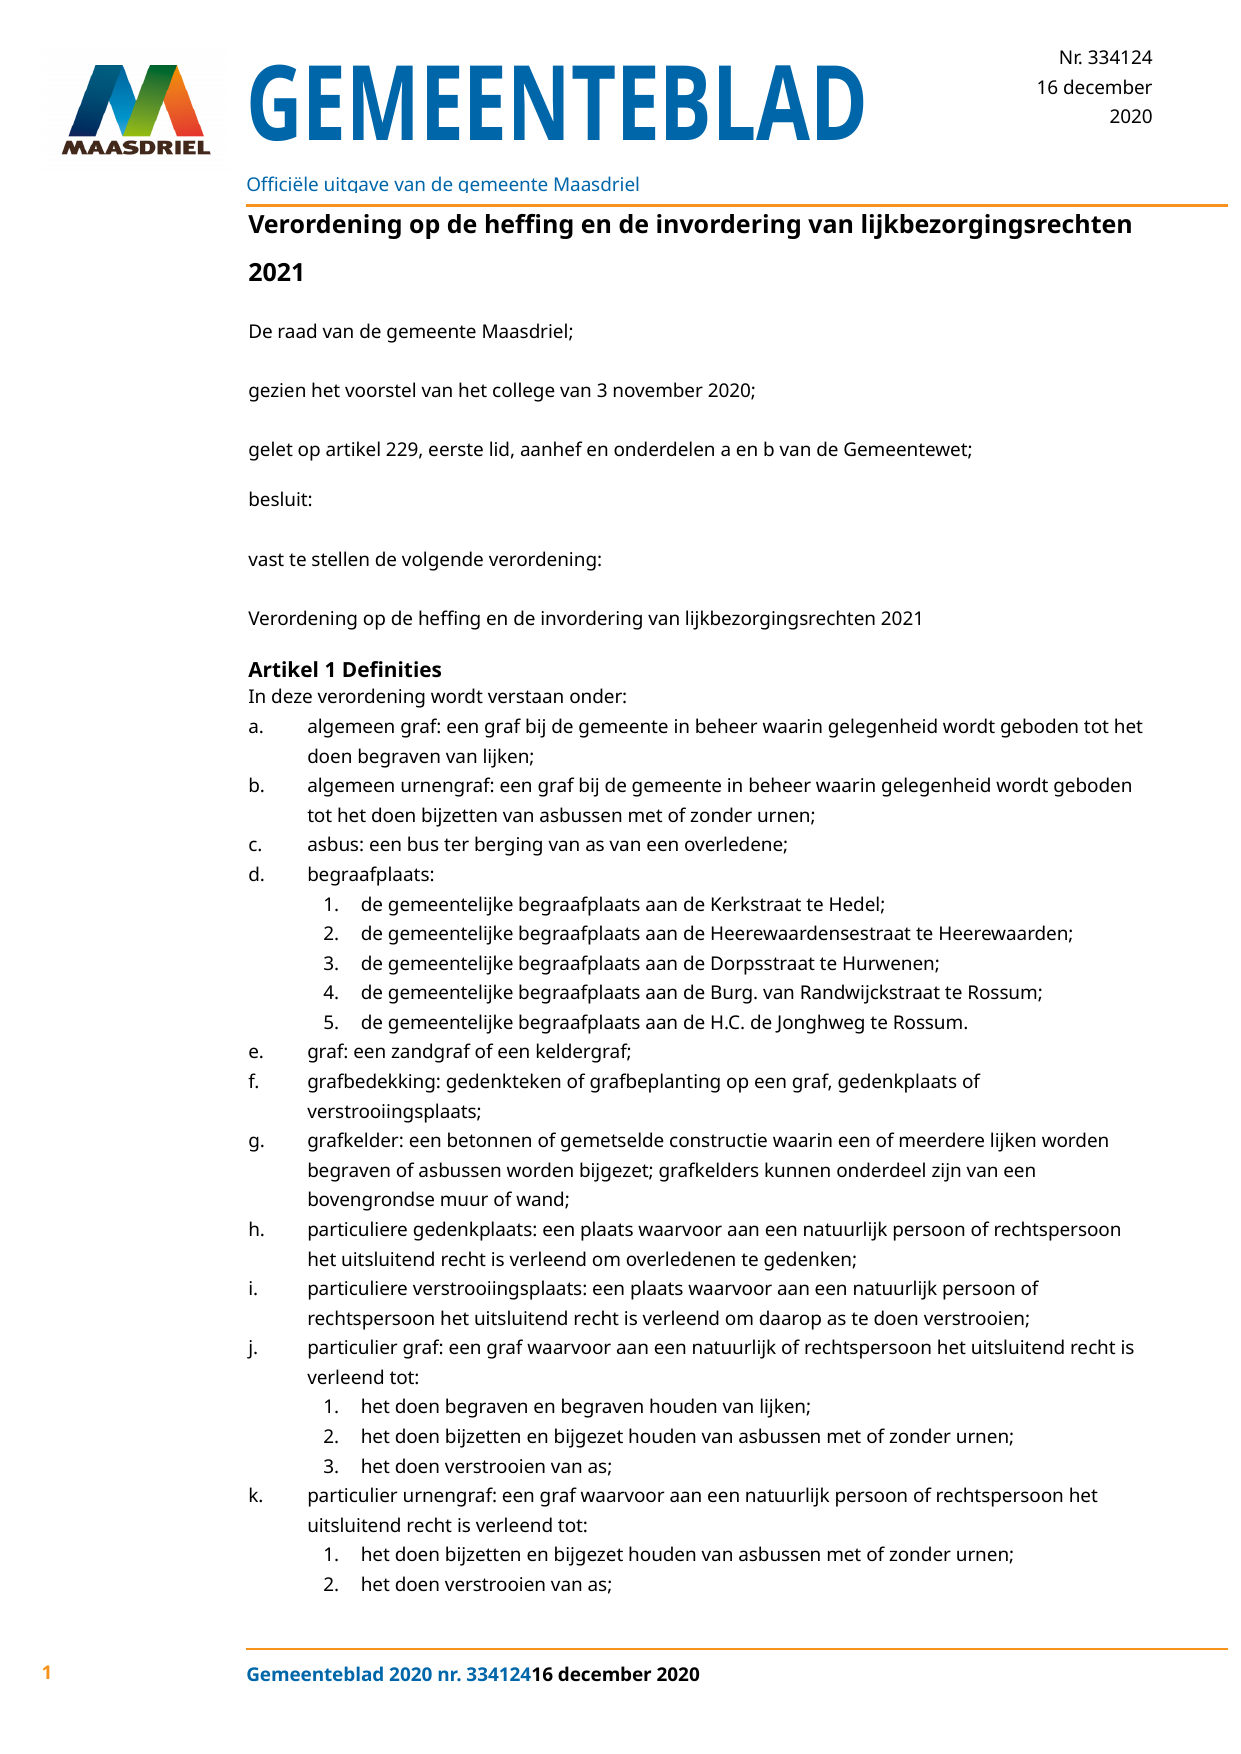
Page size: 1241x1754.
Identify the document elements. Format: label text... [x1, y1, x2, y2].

list het doen verstrooien van as; [323, 1571, 1152, 1597]
picture [41, 47, 231, 172]
list grafkelder: een betonnen of gemetselde constructie waarin een of meerdere lijken worden begraven of asbussen worden bijgezet; grafkelders kunnen onderdeel zijn van een bovengrondse muur of wand; [248, 1127, 1152, 1212]
list particuliere gedenkplaats: een plaats waarvoor aan een natuurlijk persoon of rechtspersoon het uitsluitend recht is verleend om overledenen te gedenken; [248, 1216, 1152, 1272]
list begraafplaats: [248, 861, 1152, 887]
text Verordening op de heffing en de invordering van lijkbezorgingsrechten 2021 [248, 207, 1152, 288]
list particulier graf: een graf waarvoor aan een natuurlijk of rechtspersoon het uitsluitend recht is verleend tot: [248, 1334, 1152, 1390]
text gezien het voorstel van het college van 3 november 2020; [248, 377, 1152, 403]
list de gemeentelijke begraafplaats aan de Burg. van Randwijckstraat te Rossum; [323, 979, 1152, 1005]
list de gemeentelijke begraafplaats aan de Heerewaardensestraat te Heerewaarden; [323, 920, 1152, 946]
list asbus: een bus ter berging van as van een overledene; [248, 832, 1152, 857]
list het doen bijzetten en bijgezet houden van asbussen met of zonder urnen; [323, 1423, 1152, 1449]
list het doen verstrooien van as; [323, 1453, 1152, 1479]
list het doen begraven en begraven houden van lijken; [323, 1394, 1152, 1419]
list de gemeentelijke begraafplaats aan de Dorpsstraat te Hurwenen; [323, 950, 1152, 976]
list grafbedekking: gedenkteken of grafbeplanting op een graf, gedenkplaats of verstrooiingsplaats; [248, 1068, 1152, 1124]
text besluit: [248, 487, 1152, 512]
list algemeen urnengraf: een graf bij de gemeente in beheer waarin gelegenheid wordt geboden tot het doen bijzetten van asbussen met of zonder urnen; [248, 772, 1152, 828]
list algemeen graf: een graf bij de gemeente in beheer waarin gelegenheid wordt geboden tot het doen begraven van lijken; [248, 713, 1152, 769]
list de gemeentelijke begraafplaats aan de Kerkstraat te Hedel; [323, 891, 1152, 917]
list graf: een zandgraf of een keldergraf; [248, 1039, 1152, 1064]
text In deze verordening wordt verstaan onder: [248, 684, 1152, 709]
text De raad van de gemeente Maasdriel; [248, 318, 1152, 344]
text vast te stellen de volgende verordening: [248, 546, 1152, 571]
text gelet op artikel 229, eerste lid, aanhef en onderdelen a en b van de Gemeentewet; [248, 436, 1152, 462]
list de gemeentelijke begraafplaats aan de H.C. de Jonghweg te Rossum. [323, 1009, 1152, 1035]
list particulier urnengraf: een graf waarvoor aan een natuurlijk persoon of rechtspersoon het uitsluitend recht is verleend tot: [248, 1482, 1152, 1538]
list particuliere verstrooiingsplaats: een plaats waarvoor aan een natuurlijk persoon of rechtspersoon het uitsluitend recht is verleend om daarop as te doen verstrooien; [248, 1275, 1152, 1331]
list het doen bijzetten en bijgezet houden van asbussen met of zonder urnen; [323, 1542, 1152, 1567]
text Verordening op de heffing en de invordering van lijkbezorgingsrechten 2021 [248, 605, 1152, 631]
text Artikel 1 Definities [248, 655, 1152, 684]
